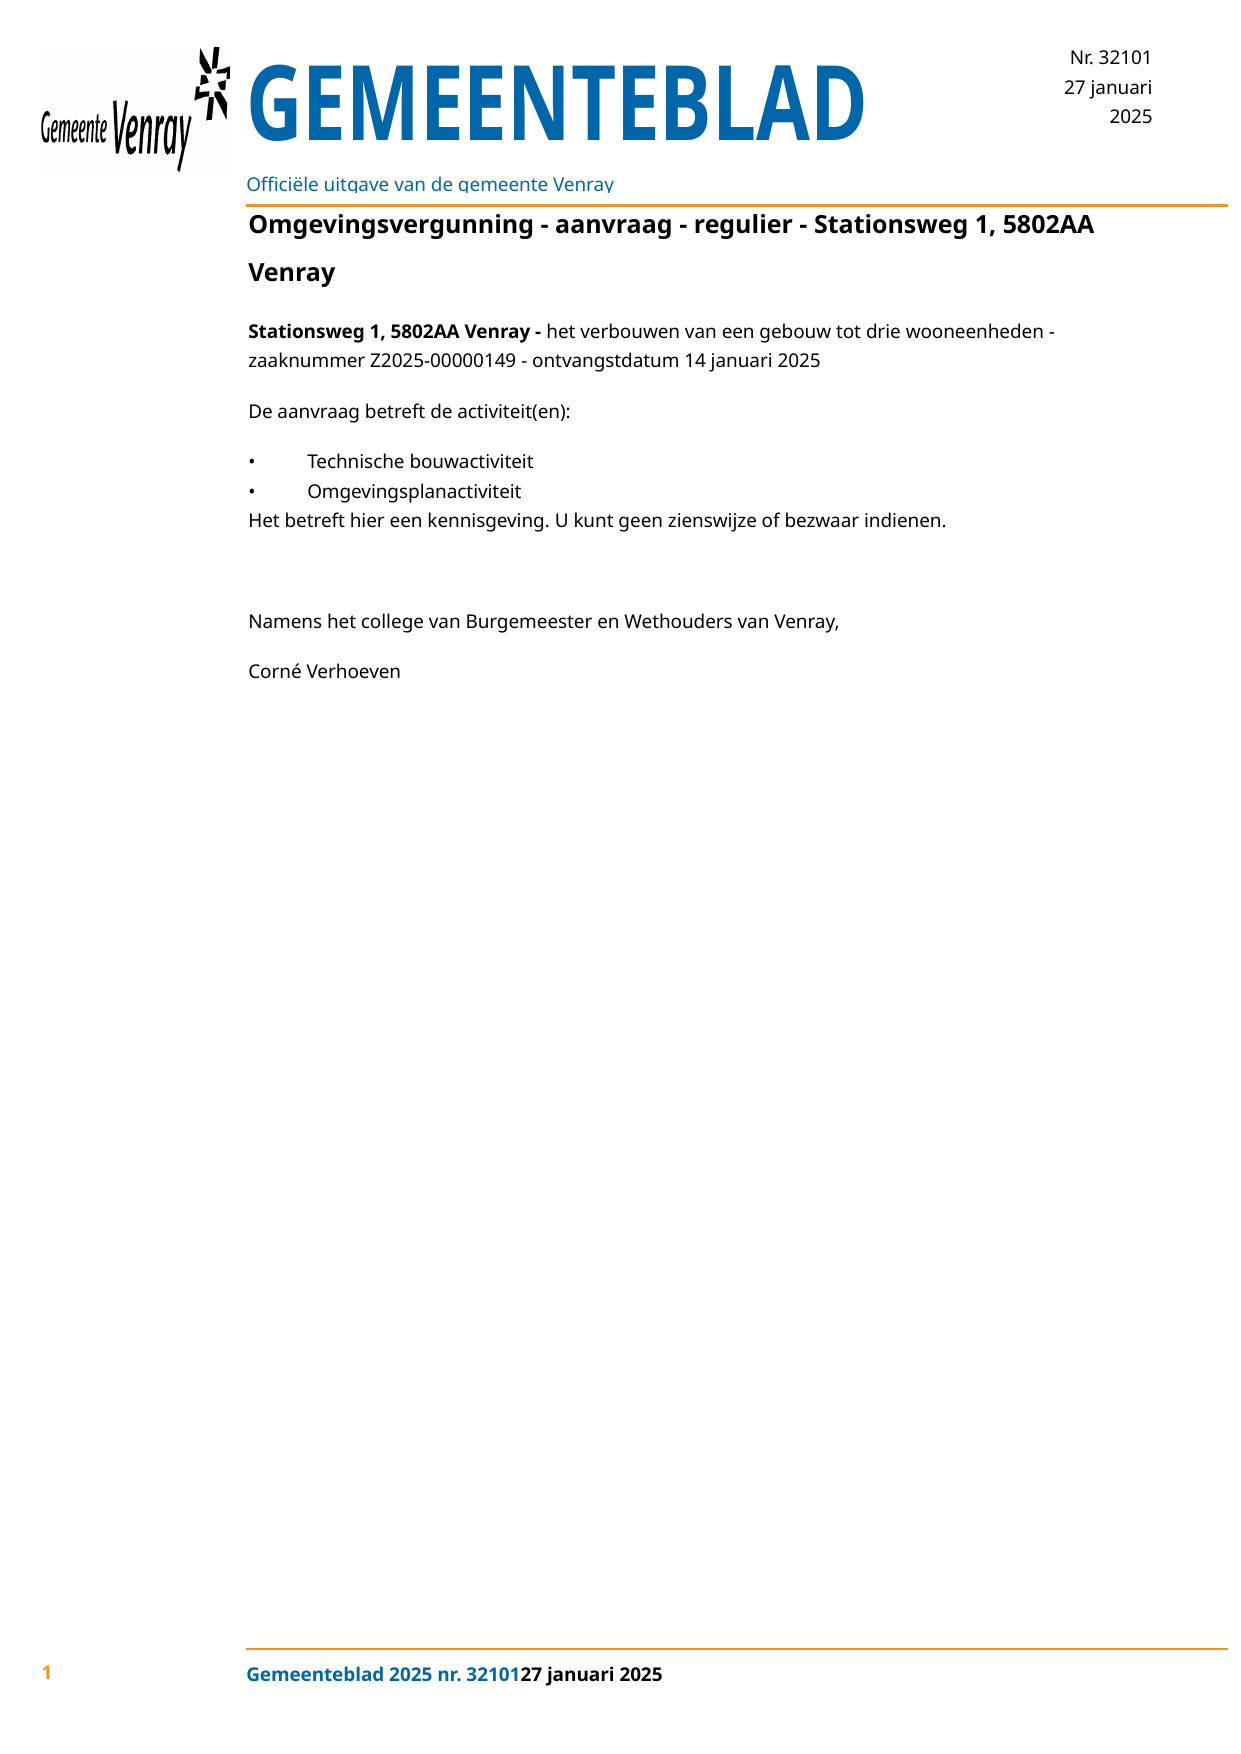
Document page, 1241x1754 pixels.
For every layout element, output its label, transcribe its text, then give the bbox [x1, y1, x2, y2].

list Omgevingsplanactiviteit [248, 478, 1152, 504]
list Technische bouwactiviteit [248, 448, 1152, 474]
text Het betreft hier een kennisgeving. U kunt geen zienswijze of bezwaar indienen. [248, 507, 1152, 533]
picture [41, 47, 231, 172]
text Omgevingsvergunning - aanvraag - regulier - Stationsweg 1, 5802AA Venray [248, 207, 1152, 288]
text Corné Verhoeven [248, 659, 1152, 684]
text Stationsweg 1, 5802AA Venray - het verbouwen van een gebouw tot drie wooneenheden - zaaknummer Z2025-00000149 - ontvangstdatum 14 januari 2025 [248, 318, 1152, 373]
text De aanvraag betreft de activiteit(en): [248, 398, 1152, 424]
text Namens het college van Burgemeester en Wethouders van Venray, [248, 608, 1152, 634]
